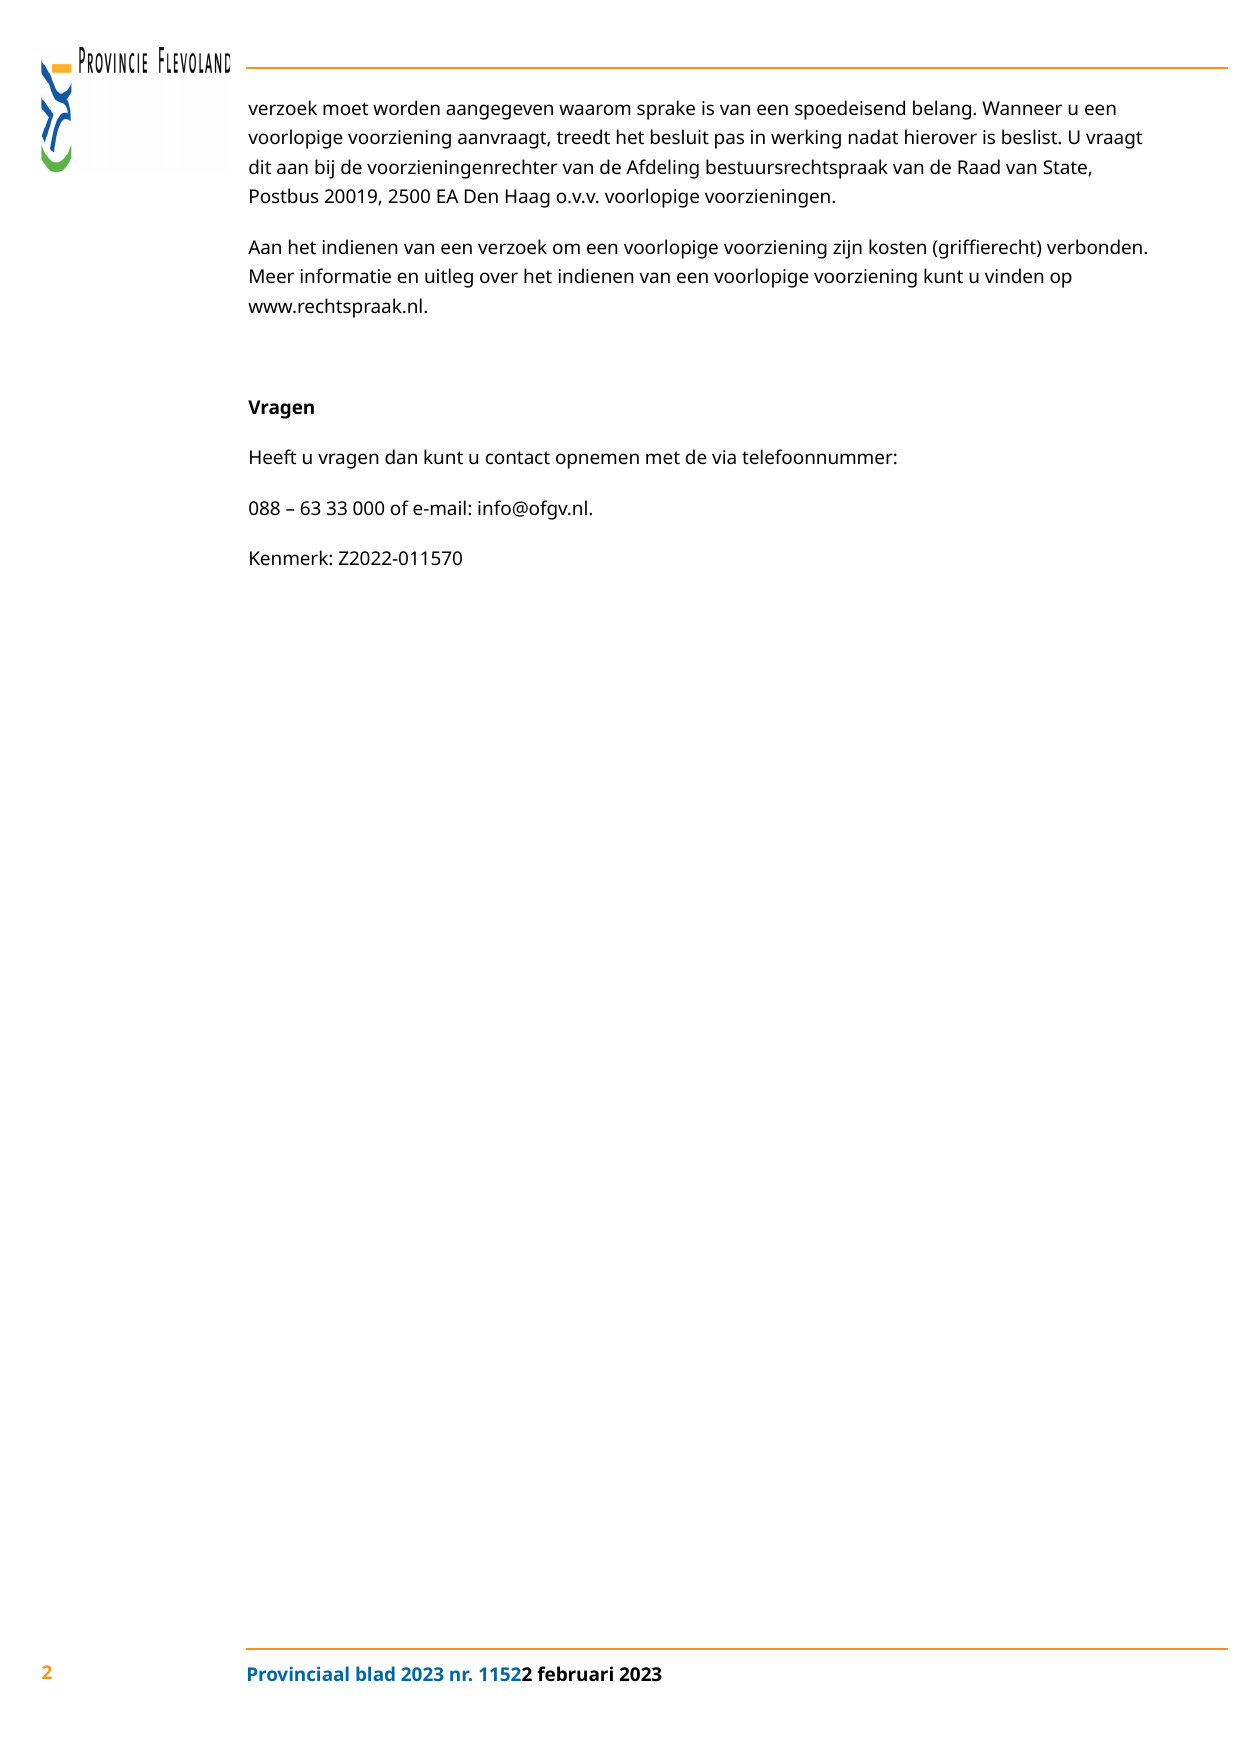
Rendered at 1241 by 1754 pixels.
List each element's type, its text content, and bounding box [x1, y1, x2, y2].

text 088 – 63 33 000 of e-mail: info@ofgv.nl. [248, 495, 1152, 521]
text verzoek moet worden aangegeven waarom sprake is van een spoedeisend belang. Wanneer u een voorlopige voorziening aanvraagt, treedt het besluit pas in werking nadat hierover is beslist. U vraagt dit aan bij de voorzieningenrechter van de Afdeling bestuursrechtspraak van de Raad van State, Postbus 20019, 2500 EA Den Haag o.v.v. voorlopige voorzieningen. [248, 95, 1152, 209]
text Aan het indienen van een verzoek om een voorlopige voorziening zijn kosten (griffierecht) verbonden. Meer informatie en uitleg over het indienen van een voorlopige voorziening kunt u vinden op www.rechtspraak.nl. [248, 234, 1152, 319]
text Heeft u vragen dan kunt u contact opnemen met de via telefoonnummer: [248, 444, 1152, 470]
text Kenmerk: Z2022-011570 [248, 545, 1152, 571]
picture [41, 47, 231, 172]
text Vragen [248, 394, 1152, 420]
